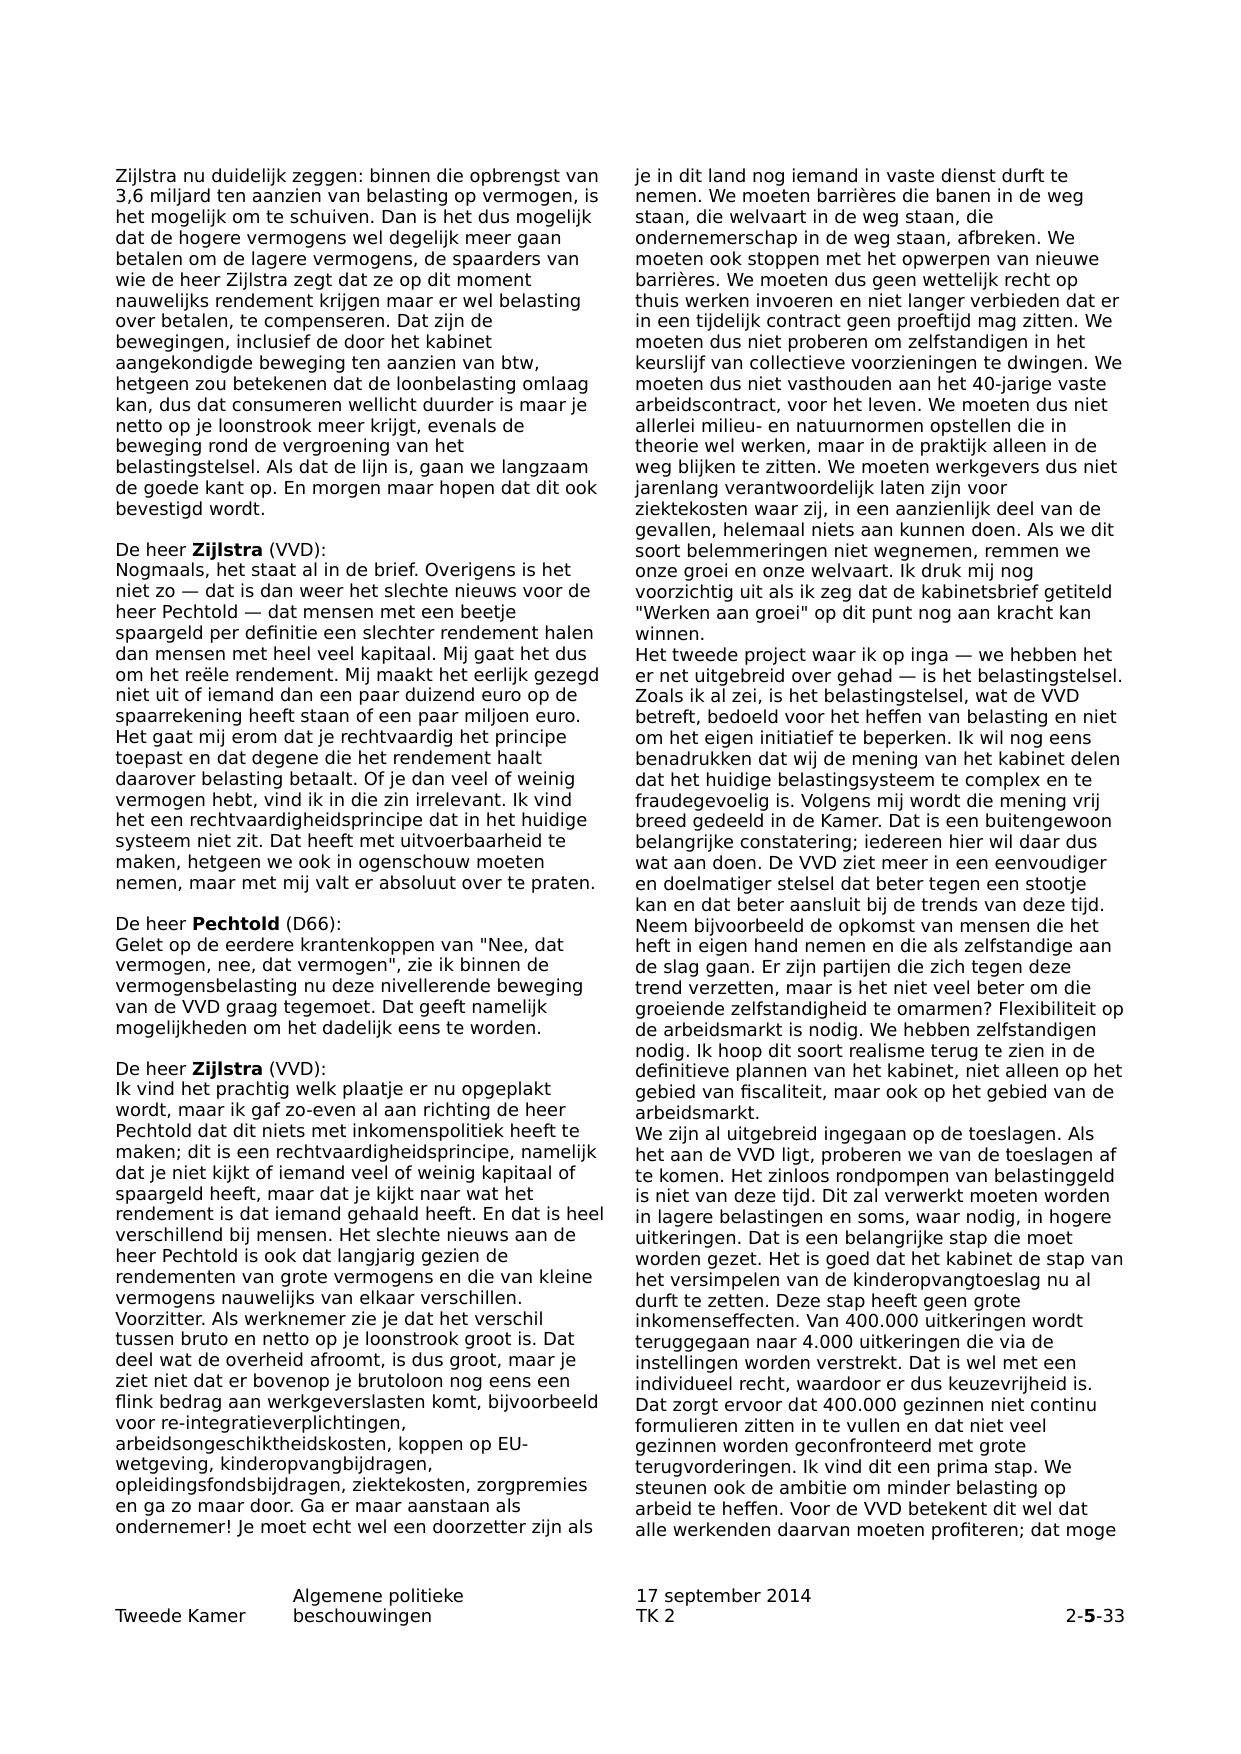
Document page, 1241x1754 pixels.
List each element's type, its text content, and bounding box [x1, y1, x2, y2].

text Het tweede project waar ik op inga — we hebben het er net uitgebreid over gehad — is het belastingstelsel. Zoals ik al zei, is het belastingstelsel, wat de VVD betreft, bedoeld voor het heffen van belasting en niet om het eigen initiatief te beperken. Ik wil nog eens benadrukken dat wij de mening van het kabinet delen dat het huidige belastingsysteem te complex en te fraudegevoelig is. Volgens mij wordt die mening vrij breed gedeeld in de Kamer. Dat is een buitengewoon belangrijke constatering; iedereen hier wil daar dus wat aan doen. De VVD ziet meer in een eenvoudiger en doelmatiger stelsel dat beter tegen een stootje kan en dat beter aansluit bij de trends van deze tijd. Neem bijvoorbeeld de opkomst van mensen die het heft in eigen hand nemen en die als zelfstandige aan de slag gaan. Er zijn partijen die zich tegen deze trend verzetten, maar is het niet veel beter om die groeiende zelfstandigheid te omarmen? Flexibiliteit op de arbeidsmarkt is nodig. We hebben zelfstandigen nodig. Ik hoop dit soort realisme terug te zien in de definitieve plannen van het kabinet, niet alleen op het gebied van fiscaliteit, maar ook op het gebied van de arbeidsmarkt. [635, 644, 1125, 1124]
text Voorzitter. Als werknemer zie je dat het verschil tussen bruto en netto op je loonstrook groot is. Dat deel wat de overheid afroomt, is dus groot, maar je ziet niet dat er bovenop je brutoloon nog eens een flink bedrag aan werkgeverslasten komt, bijvoorbeeld voor re-integratieverplichtingen, arbeidsongeschiktheidskosten, koppen op EU-wetgeving, kinderopvangbijdragen, opleidingsfondsbijdragen, ziektekosten, zorgpremies en ga zo maar door. Ga er maar aanstaan als ondernemer! Je moet echt wel een doorzetter zijn als [115, 1308, 605, 1537]
text De heer Pechtold (D66): [115, 913, 605, 934]
text je in dit land nog iemand in vaste dienst durft te nemen. We moeten barrières die banen in de weg staan, die welvaart in de weg staan, die ondernemerschap in de weg staan, afbreken. We moeten ook stoppen met het opwerpen van nieuwe barrières. We moeten dus geen wettelijk recht op thuis werken invoeren en niet langer verbieden dat er in een tijdelijk contract geen proeftijd mag zitten. We moeten dus niet proberen om zelfstandigen in het keurslijf van collectieve voorzieningen te dwingen. We moeten dus niet vasthouden aan het 40-jarige vaste arbeidscontract, voor het leven. We moeten dus niet allerlei milieu- en natuurnormen opstellen die in theorie wel werken, maar in de praktijk alleen in de weg blijken te zitten. We moeten werkgevers dus niet jarenlang verantwoordelijk laten zijn voor ziektekosten waar zij, in een aanzienlijk deel van de gevallen, helemaal niets aan kunnen doen. Als we dit soort belemmeringen niet wegnemen, remmen we onze groei en onze welvaart. Ik druk mij nog voorzichtig uit als ik zeg dat de kabinetsbrief getiteld "Werken aan groei" op dit punt nog aan kracht kan winnen. [635, 165, 1125, 644]
text We zijn al uitgebreid ingegaan op de toeslagen. Als het aan de VVD ligt, proberen we van de toeslagen af te komen. Het zinloos rondpompen van belastinggeld is niet van deze tijd. Dit zal verwerkt moeten worden in lagere belastingen en soms, waar nodig, in hogere uitkeringen. Dat is een belangrijke stap die moet worden gezet. Het is goed dat het kabinet de stap van het versimpelen van de kinderopvangtoeslag nu al durft te zetten. Deze stap heeft geen grote inkomenseffecten. Van 400.000 uitkeringen wordt teruggegaan naar 4.000 uitkeringen die via de instellingen worden verstrekt. Dat is wel met een individueel recht, waardoor er dus keuzevrijheid is. Dat zorgt ervoor dat 400.000 gezinnen niet continu formulieren zitten in te vullen en dat niet veel gezinnen worden geconfronteerd met grote terugvorderingen. Ik vind dit een prima stap. We steunen ook de ambitie om minder belasting op arbeid te heffen. Voor de VVD betekent dit wel dat alle werkenden daarvan moeten profiteren; dat moge [635, 1124, 1125, 1540]
text Gelet op de eerdere krantenkoppen van "Nee, dat vermogen, nee, dat vermogen", zie ik binnen de vermogensbelasting nu deze nivellerende beweging van de VVD graag tegemoet. Dat geeft namelijk mogelijkheden om het dadelijk eens te worden. [115, 934, 605, 1038]
text Nogmaals, het staat al in de brief. Overigens is het niet zo — dat is dan weer het slechte nieuws voor de heer Pechtold — dat mensen met een beetje spaargeld per definitie een slechter rendement halen dan mensen met heel veel kapitaal. Mij gaat het dus om het reële rendement. Mij maakt het eerlijk gezegd niet uit of iemand dan een paar duizend euro op de spaarrekening heeft staan of een paar miljoen euro. Het gaat mij erom dat je rechtvaardig het principe toepast en dat degene die het rendement haalt daarover belasting betaalt. Of je dan veel of weinig vermogen hebt, vind ik in die zin irrelevant. Ik vind het een rechtvaardigheidsprincipe dat in het huidige systeem niet zit. Dat heeft met uitvoerbaarheid te maken, hetgeen we ook in ogenschouw moeten nemen, maar met mij valt er absoluut over te praten. [115, 560, 605, 893]
text De heer Zijlstra (VVD): [115, 1058, 605, 1079]
text Zijlstra nu duidelijk zeggen: binnen die opbrengst van 3,6 miljard ten aanzien van belasting op vermogen, is het mogelijk om te schuiven. Dan is het dus mogelijk dat de hogere vermogens wel degelijk meer gaan betalen om de lagere vermogens, de spaarders van wie de heer Zijlstra zegt dat ze op dit moment nauwelijks rendement krijgen maar er wel belasting over betalen, te compenseren. Dat zijn de bewegingen, inclusief de door het kabinet aangekondigde beweging ten aanzien van btw, hetgeen zou betekenen dat de loonbelasting omlaag kan, dus dat consumeren wellicht duurder is maar je netto op je loonstrook meer krijgt, evenals de beweging rond de vergroening van het belastingstelsel. Als dat de lijn is, gaan we langzaam de goede kant op. En morgen maar hopen dat dit ook bevestigd wordt. [115, 165, 605, 519]
text Ik vind het prachtig welk plaatje er nu opgeplakt wordt, maar ik gaf zo-even al aan richting de heer Pechtold dat dit niets met inkomenspolitiek heeft te maken; dit is een rechtvaardigheidsprincipe, namelijk dat je niet kijkt of iemand veel of weinig kapitaal of spaargeld heeft, maar dat je kijkt naar wat het rendement is dat iemand gehaald heeft. En dat is heel verschillend bij mensen. Het slechte nieuws aan de heer Pechtold is ook dat langjarig gezien de rendementen van grote vermogens en die van kleine vermogens nauwelijks van elkaar verschillen. [115, 1079, 605, 1308]
text De heer Zijlstra (VVD): [115, 539, 605, 560]
